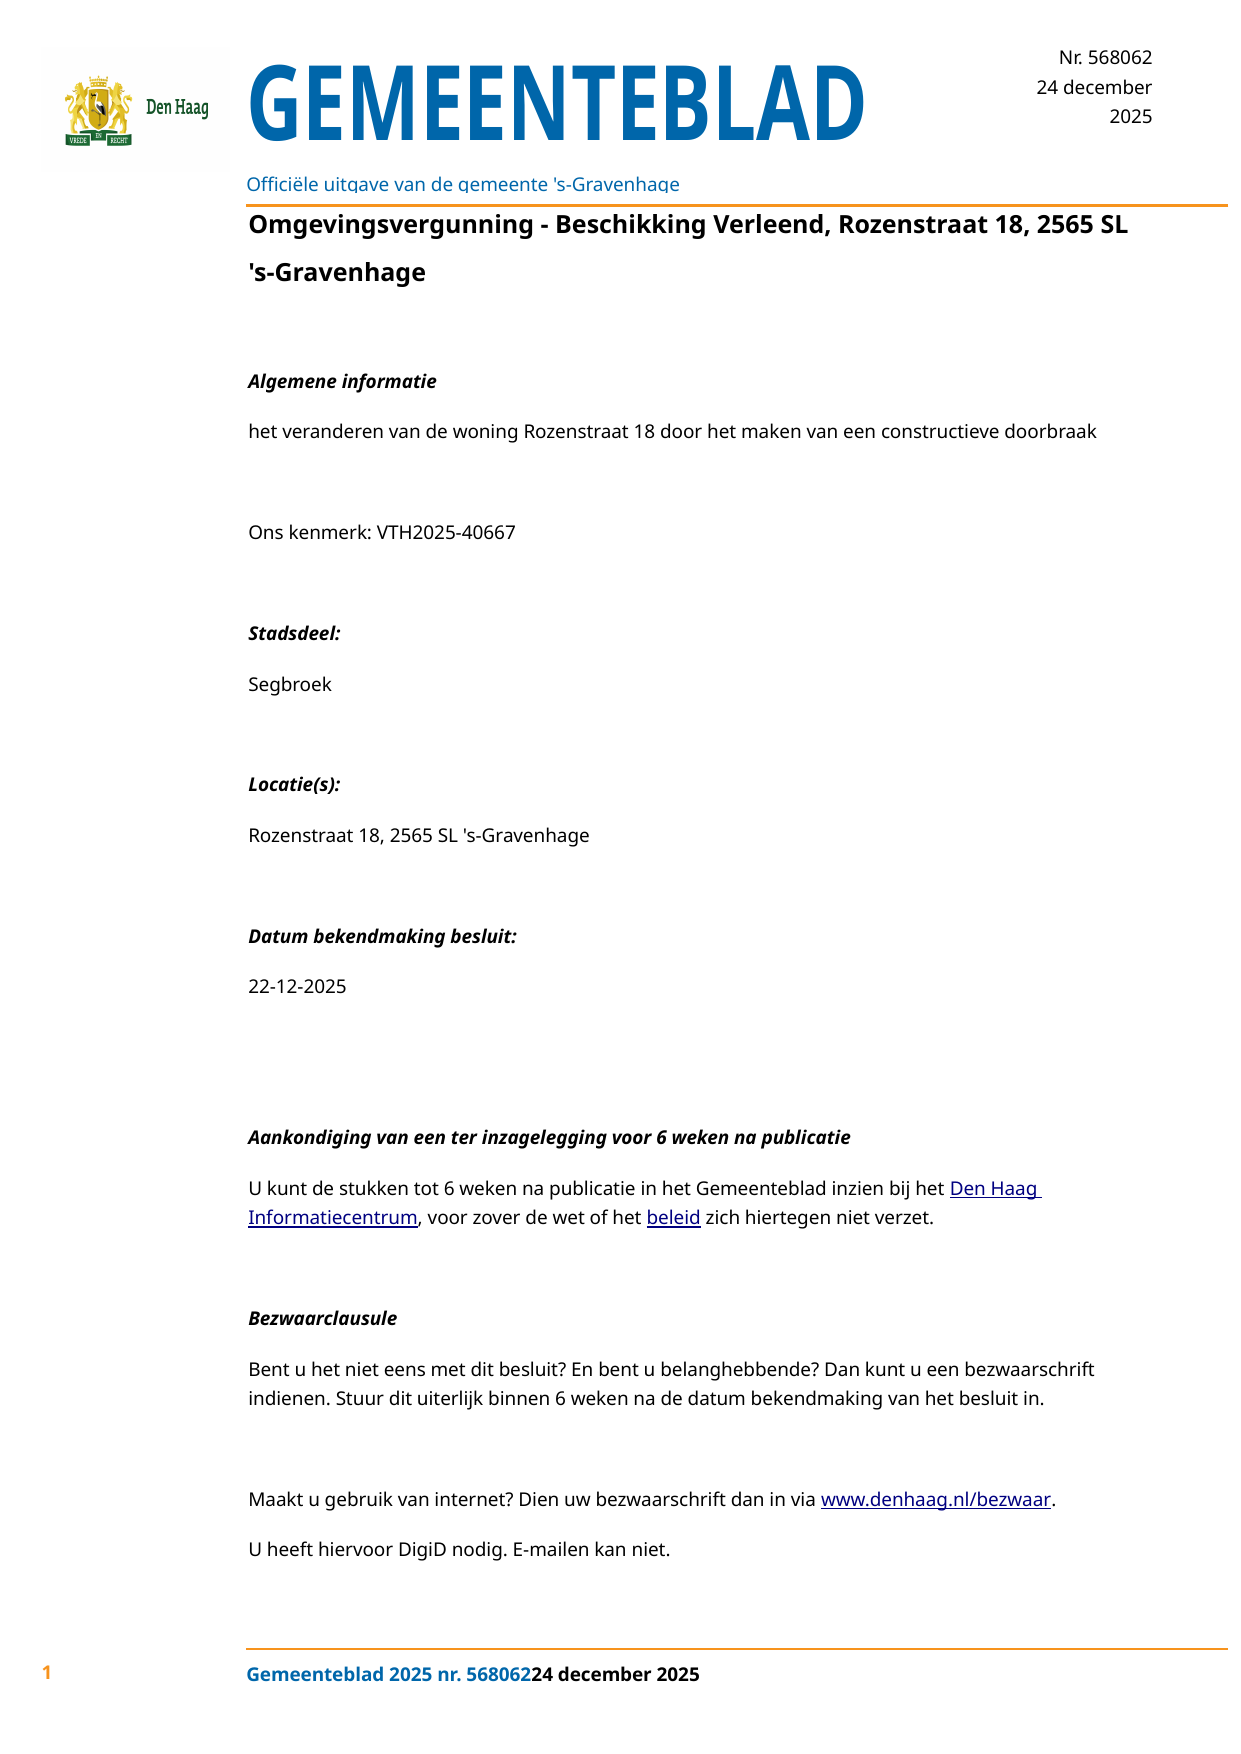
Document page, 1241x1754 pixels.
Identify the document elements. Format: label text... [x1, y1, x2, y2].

text Stadsdeel: [248, 620, 1152, 646]
text Bent u het niet eens met dit besluit? En bent u belanghebbende? Dan kunt u een bezwaarschrift indienen. Stuur dit uiterlijk binnen 6 weken na de datum bekendmaking van het besluit in. [248, 1356, 1152, 1411]
text Aankondiging van een ter inzagelegging voor 6 weken na publicatie [248, 1124, 1152, 1150]
text Locatie(s): [248, 772, 1152, 797]
text U kunt de stukken tot 6 weken na publicatie in het Gemeenteblad inzien bij het Den Haag Informatiecentrum, voor zover de wet of het beleid zich hiertegen niet verzet. [248, 1175, 1152, 1230]
text Segbroek [248, 671, 1152, 697]
text Omgevingsvergunning - Beschikking Verleend, Rozenstraat 18, 2565 SL 's-Gravenhage [248, 207, 1152, 288]
text Datum bekendmaking besluit: [248, 923, 1152, 949]
text Bezwaarclausule [248, 1305, 1152, 1331]
text U heeft hiervoor DigiD nodig. E-mailen kan niet. [248, 1537, 1152, 1562]
text 22-12-2025 [248, 973, 1152, 999]
picture [41, 47, 231, 172]
text Algemene informatie [248, 368, 1152, 394]
text het veranderen van de woning Rozenstraat 18 door het maken van een constructieve doorbraak [248, 419, 1152, 444]
text Rozenstraat 18, 2565 SL 's-Gravenhage [248, 822, 1152, 848]
text Maakt u gebruik van internet? Dien uw bezwaarschrift dan in via www.denhaag.nl/bezwaar. [248, 1486, 1152, 1512]
text Ons kenmerk: VTH2025-40667 [248, 519, 1152, 545]
